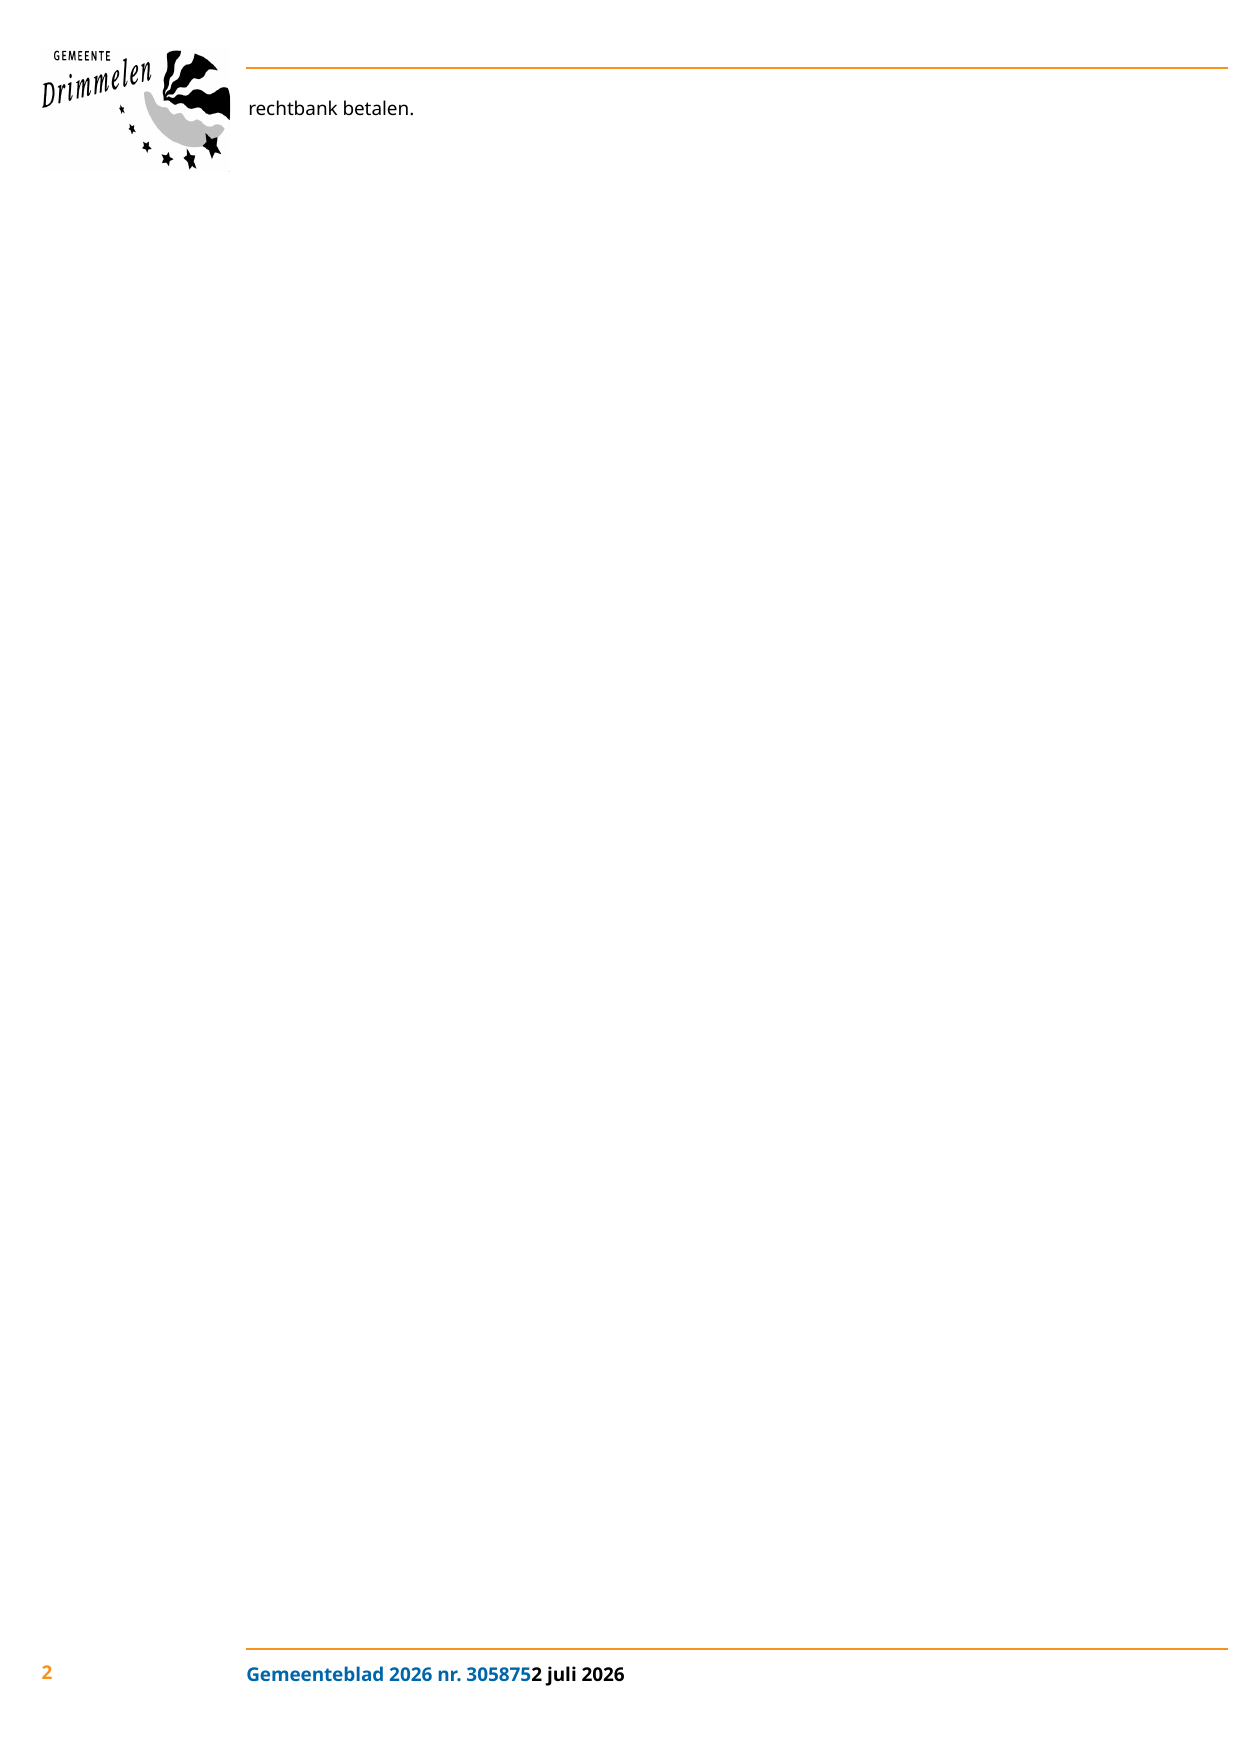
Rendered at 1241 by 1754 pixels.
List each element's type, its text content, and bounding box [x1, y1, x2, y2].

picture [41, 47, 231, 172]
text rechtbank betalen. [248, 95, 1152, 121]
